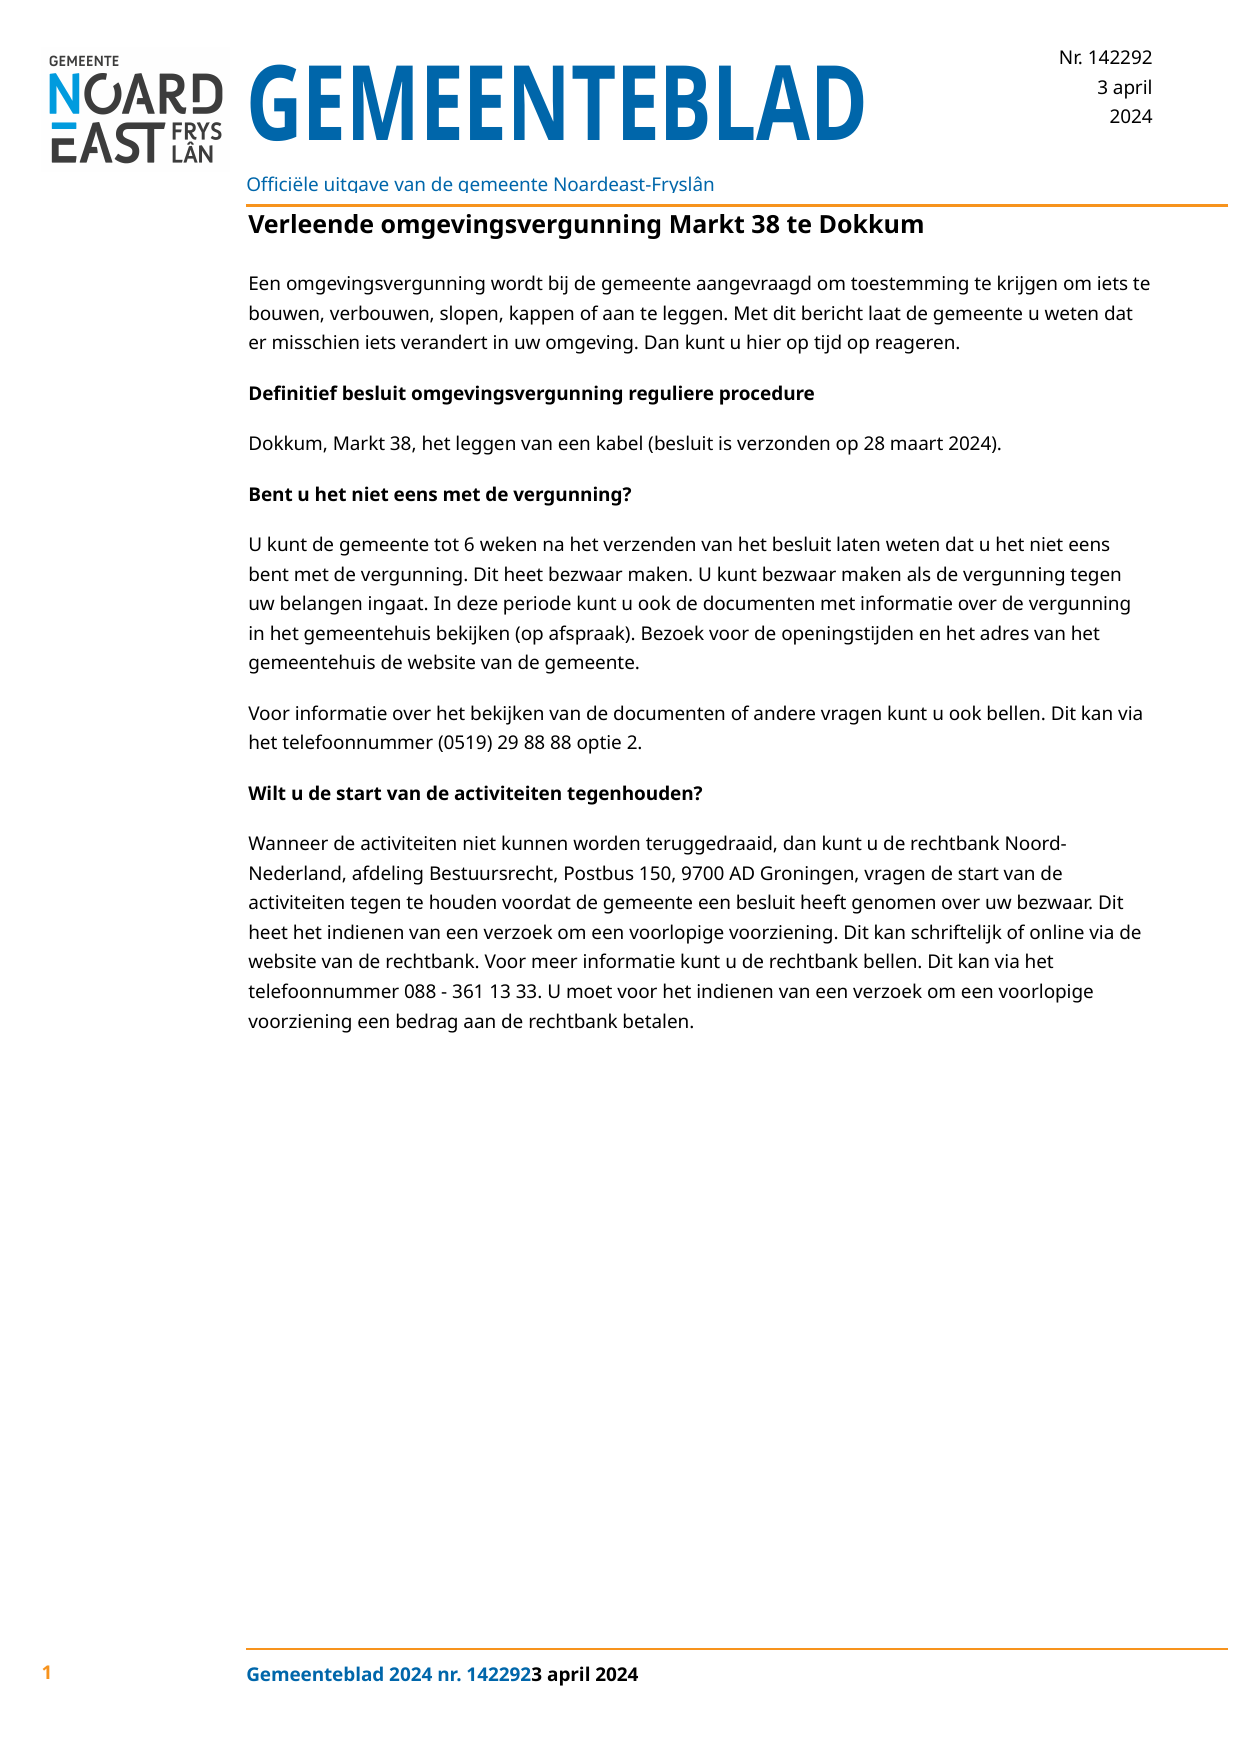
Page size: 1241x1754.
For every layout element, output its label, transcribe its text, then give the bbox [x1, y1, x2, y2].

text Definitief besluit omgevingsvergunning reguliere procedure [248, 380, 1152, 406]
text Wilt u de start van de activiteiten tegenhouden? [248, 780, 1152, 806]
text Voor informatie over het bekijken van de documenten of andere vragen kunt u ook bellen. Dit kan via het telefoonnummer (0519) 29 88 88 optie 2. [248, 700, 1152, 755]
text Wanneer de activiteiten niet kunnen worden teruggedraaid, dan kunt u de rechtbank Noord-Nederland, afdeling Bestuursrecht, Postbus 150, 9700 AD Groningen, vragen de start van de activiteiten tegen te houden voordat de gemeente een besluit heeft genomen over uw bezwaar. Dit heet het indienen van een verzoek om een voorlopige voorziening. Dit kan schriftelijk of online via de website van de rechtbank. Voor meer informatie kunt u de rechtbank bellen. Dit kan via het telefoonnummer 088 - 361 13 33. U moet voor het indienen van een verzoek om een voorlopige voorziening een bedrag aan de rechtbank betalen. [248, 830, 1152, 1033]
text Bent u het niet eens met de vergunning? [248, 481, 1152, 506]
text Een omgevingsvergunning wordt bij de gemeente aangevraagd om toestemming te krijgen om iets te bouwen, verbouwen, slopen, kappen of aan te leggen. Met dit bericht laat de gemeente u weten dat er misschien iets verandert in uw omgeving. Dan kunt u hier op tijd op reageren. [248, 270, 1152, 355]
text Verleende omgevingsvergunning Markt 38 te Dokkum [248, 207, 1152, 241]
text U kunt de gemeente tot 6 weken na het verzenden van het besluit laten weten dat u het niet eens bent met de vergunning. Dit heet bezwaar maken. U kunt bezwaar maken als de vergunning tegen uw belangen ingaat. In deze periode kunt u ook de documenten met informatie over de vergunning in het gemeentehuis bekijken (op afspraak). Bezoek voor de openingstijden en het adres van het gemeentehuis de website van de gemeente. [248, 531, 1152, 675]
text Dokkum, Markt 38, het leggen van een kabel (besluit is verzonden op 28 maart 2024). [248, 430, 1152, 456]
picture [41, 47, 231, 172]
